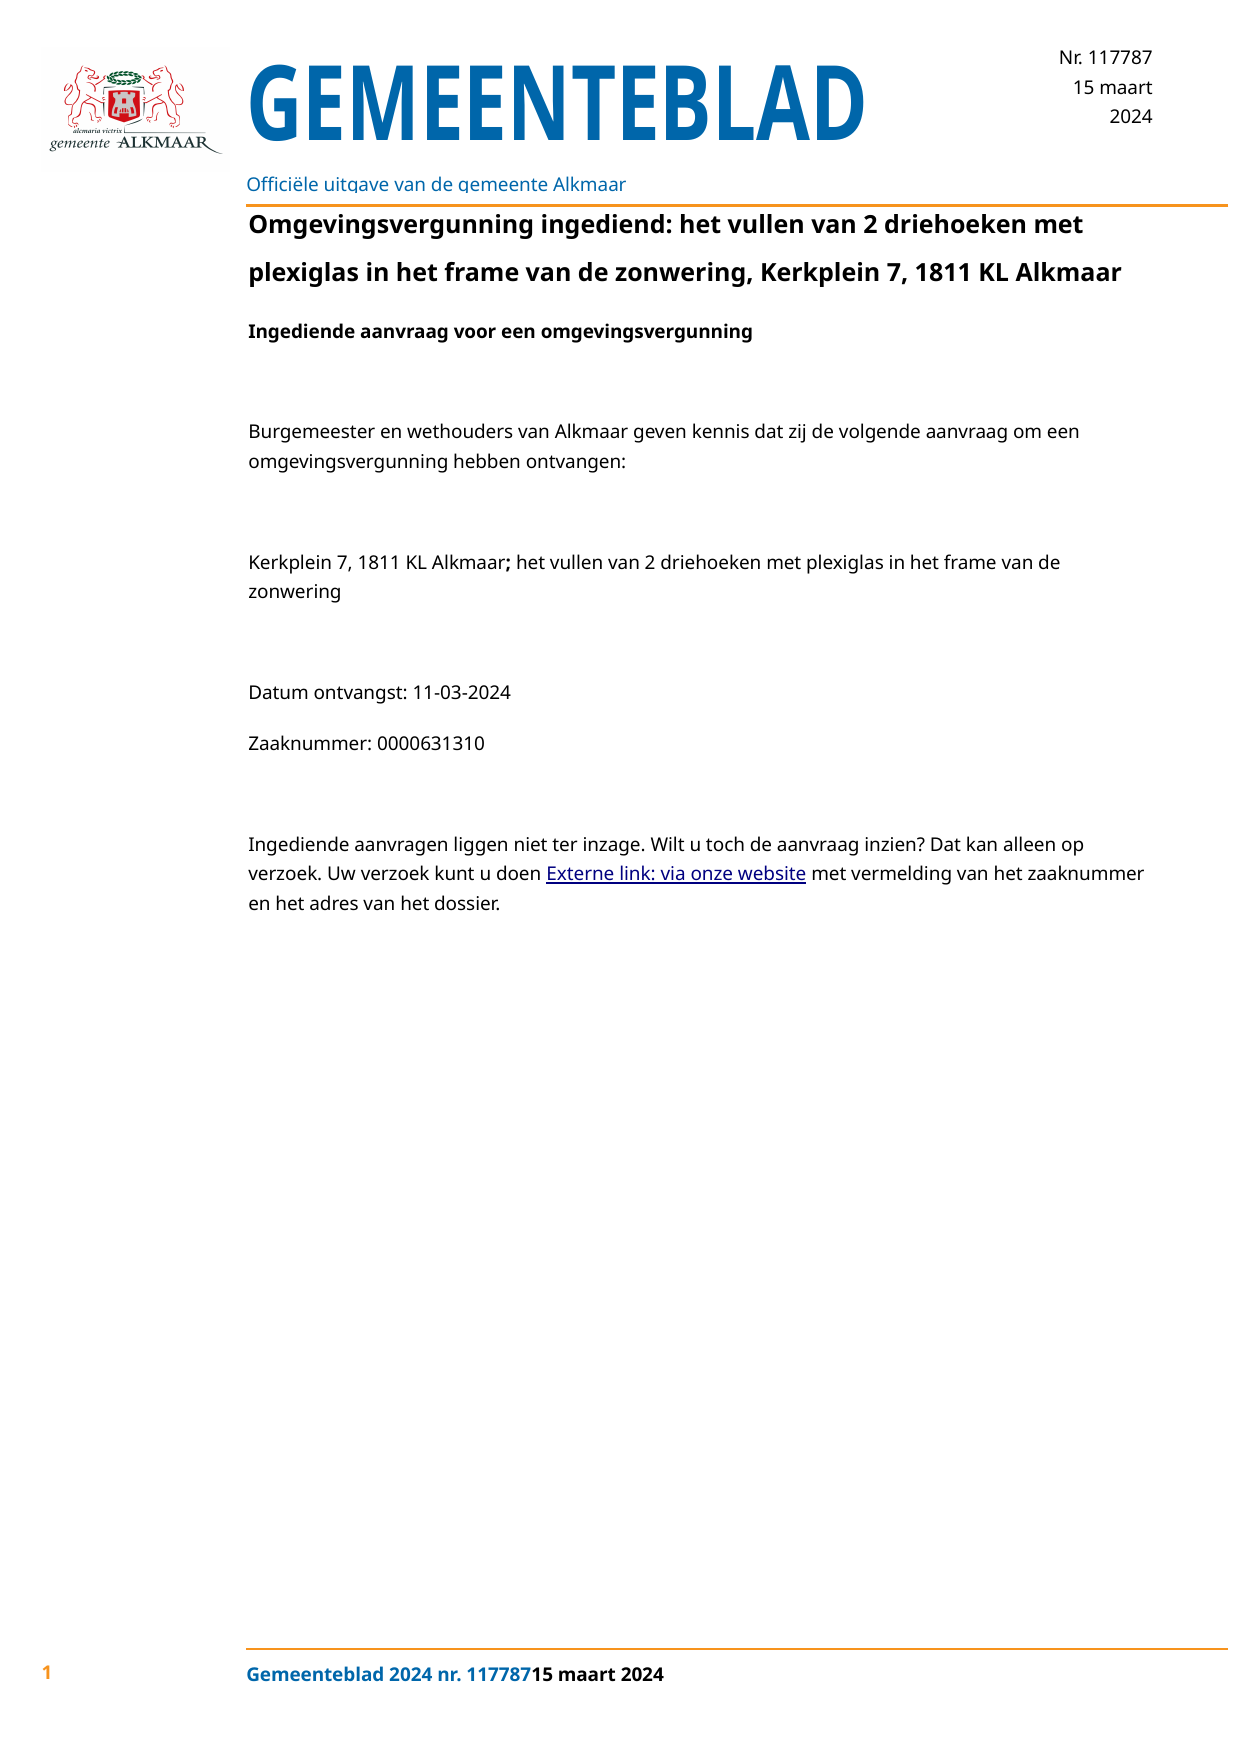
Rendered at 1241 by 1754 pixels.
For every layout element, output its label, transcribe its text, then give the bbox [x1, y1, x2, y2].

picture [41, 47, 231, 172]
text Omgevingsvergunning ingediend: het vullen van 2 driehoeken met plexiglas in het frame van de zonwering, Kerkplein 7, 1811 KL Alkmaar [248, 207, 1152, 288]
text Kerkplein 7, 1811 KL Alkmaar; het vullen van 2 driehoeken met plexiglas in het frame van de zonwering [248, 549, 1152, 604]
text Ingediende aanvragen liggen niet ter inzage. Wilt u toch de aanvraag inzien? Dat kan alleen op verzoek. Uw verzoek kunt u doen Externe link: via onze website met vermelding van het zaaknummer en het adres van het dossier. [248, 831, 1152, 916]
text Datum ontvangst: 11-03-2024 [248, 679, 1152, 705]
text Zaaknummer: 0000631310 [248, 730, 1152, 756]
text Ingediende aanvraag voor een omgevingsvergunning [248, 318, 1152, 344]
text Burgemeester en wethouders van Alkmaar geven kennis dat zij de volgende aanvraag om een omgevingsvergunning hebben ontvangen: [248, 419, 1152, 474]
